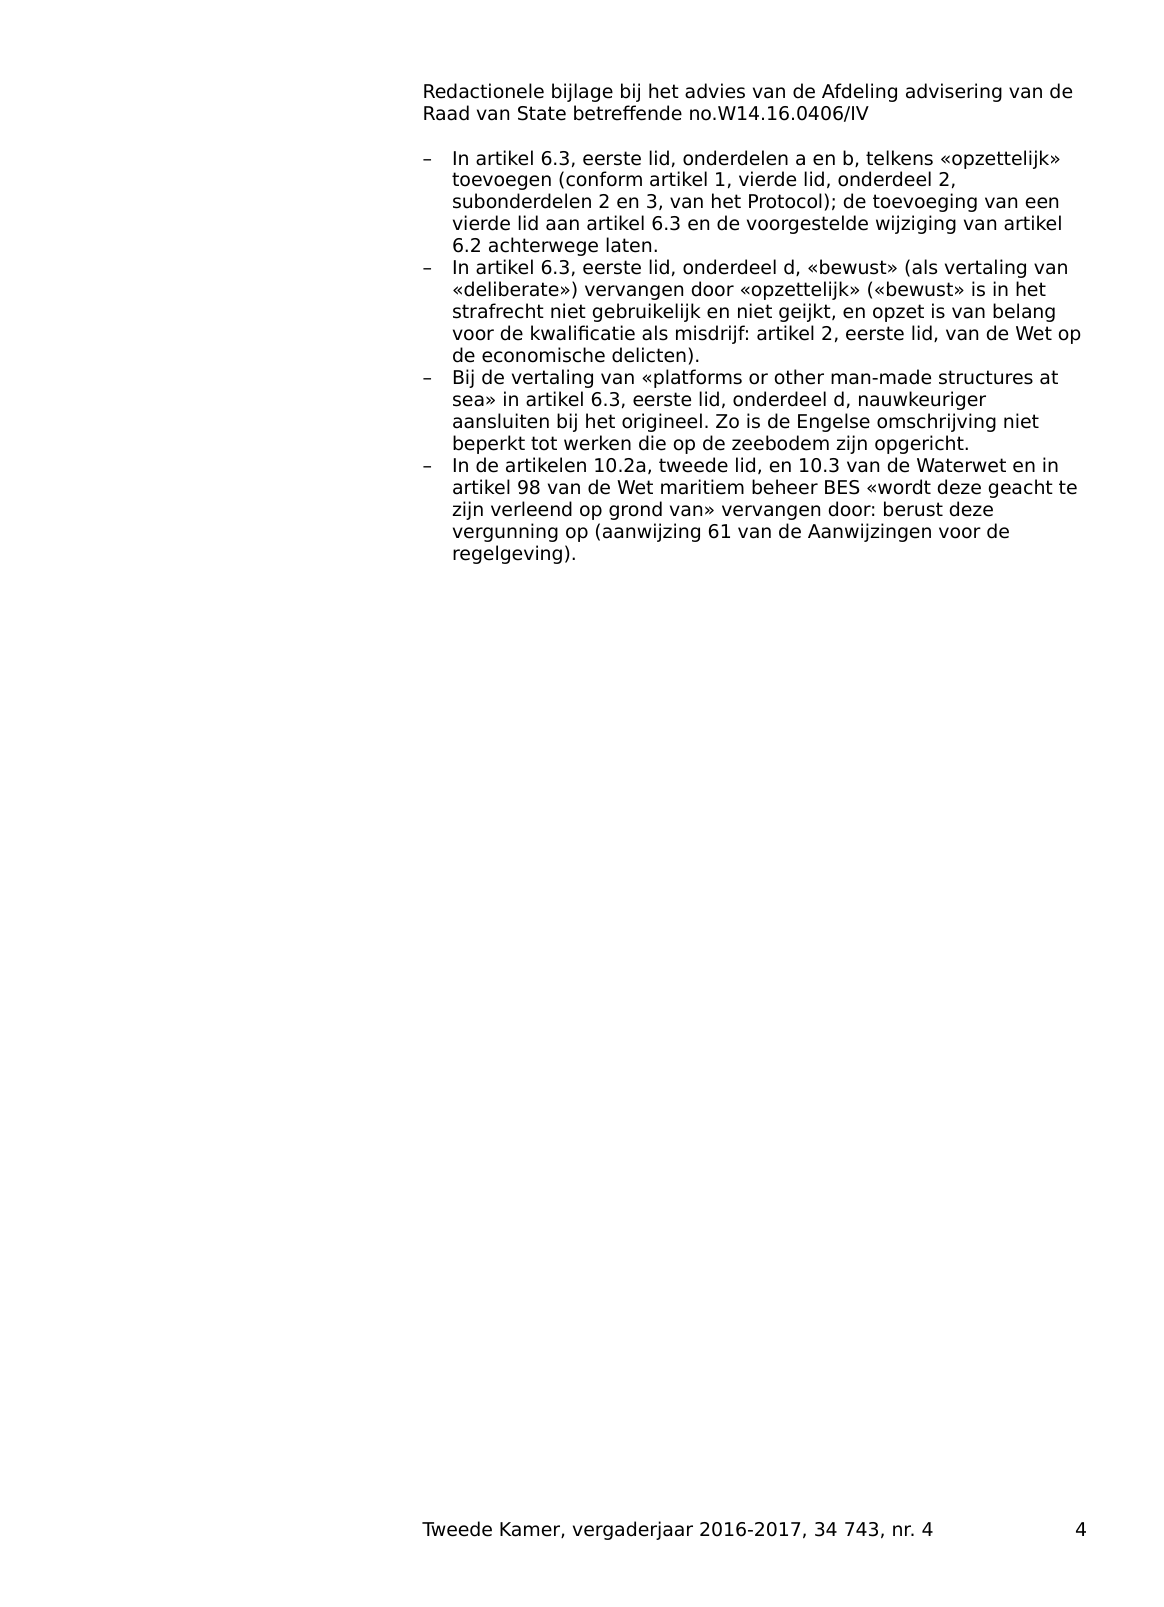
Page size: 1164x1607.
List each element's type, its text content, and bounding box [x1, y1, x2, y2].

text Redactionele bijlage bij het advies van de Afdeling advisering van de Raad van State betreffende no.W14.16.0406/IV [422, 81, 1087, 125]
text – In de artikelen 10.2a, tweede lid, en 10.3 van de Waterwet en in artikel 98 van de Wet maritiem beheer BES «wordt deze geacht te zijn verleend op grond van» vervangen door: berust deze vergunning op (aanwijzing 61 van de Aanwijzingen voor de regelgeving). [422, 455, 1087, 565]
text – In artikel 6.3, eerste lid, onderdelen a en b, telkens «opzettelijk» toevoegen (conform artikel 1, vierde lid, onderdeel 2, subonderdelen 2 en 3, van het Protocol); de toevoeging van een vierde lid aan artikel 6.3 en de voorgestelde wijziging van artikel 6.2 achterwege laten. [422, 147, 1087, 257]
text – Bij de vertaling van «platforms or other man-made structures at sea» in artikel 6.3, eerste lid, onderdeel d, nauwkeuriger aansluiten bij het origineel. Zo is de Engelse omschrijving niet beperkt tot werken die op de zeebodem zijn opgericht. [422, 367, 1087, 455]
text – In artikel 6.3, eerste lid, onderdeel d, «bewust» (als vertaling van «deliberate») vervangen door «opzettelijk» («bewust» is in het strafrecht niet gebruikelijk en niet geijkt, en opzet is van belang voor de kwalificatie als misdrijf: artikel 2, eerste lid, van de Wet op de economische delicten). [422, 257, 1087, 367]
